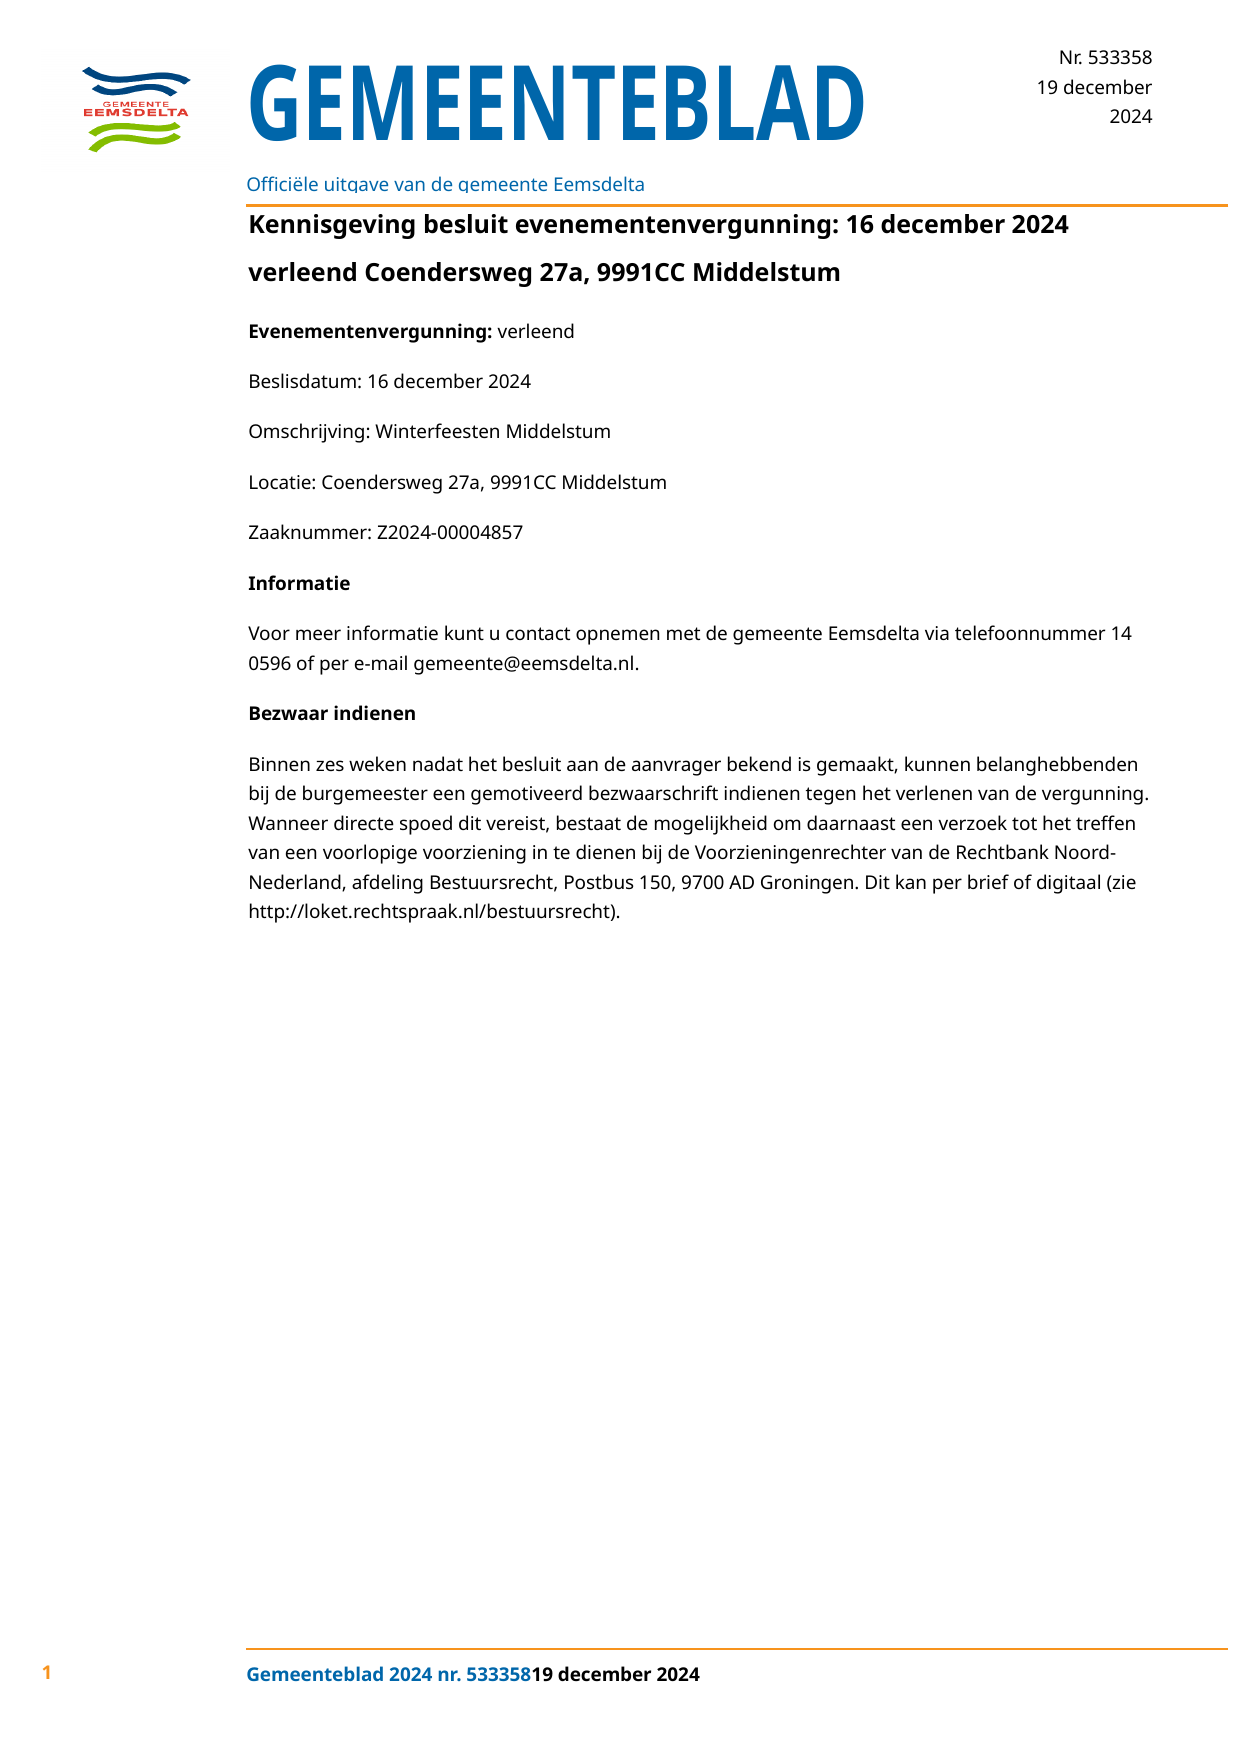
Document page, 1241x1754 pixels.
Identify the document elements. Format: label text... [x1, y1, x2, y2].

picture [41, 47, 231, 172]
text Binnen zes weken nadat het besluit aan de aanvrager bekend is gemaakt, kunnen belanghebbenden bij de burgemeester een gemotiveerd bezwaarschrift indienen tegen het verlenen van de vergunning. Wanneer directe spoed dit vereist, bestaat de mogelijkheid om daarnaast een verzoek tot het treffen van een voorlopige voorziening in te dienen bij de Voorzieningenrechter van de Rechtbank Noord-Nederland, afdeling Bestuursrecht, Postbus 150, 9700 AD Groningen. Dit kan per brief of digitaal (zie http://loket.rechtspraak.nl/bestuursrecht). [248, 751, 1152, 924]
text Bezwaar indienen [248, 700, 1152, 726]
text Kennisgeving besluit evenementenvergunning: 16 december 2024 verleend Coendersweg 27a, 9991CC Middelstum [248, 207, 1152, 288]
text Voor meer informatie kunt u contact opnemen met de gemeente Eemsdelta via telefoonnummer 14 0596 of per e-mail gemeente@eemsdelta.nl. [248, 620, 1152, 676]
text Evenementenvergunning: verleend [248, 318, 1152, 344]
text Zaaknummer: Z2024-00004857 [248, 519, 1152, 545]
text Informatie [248, 570, 1152, 596]
text Beslisdatum: 16 december 2024 [248, 368, 1152, 394]
text Locatie: Coendersweg 27a, 9991CC Middelstum [248, 469, 1152, 495]
text Omschrijving: Winterfeesten Middelstum [248, 419, 1152, 444]
